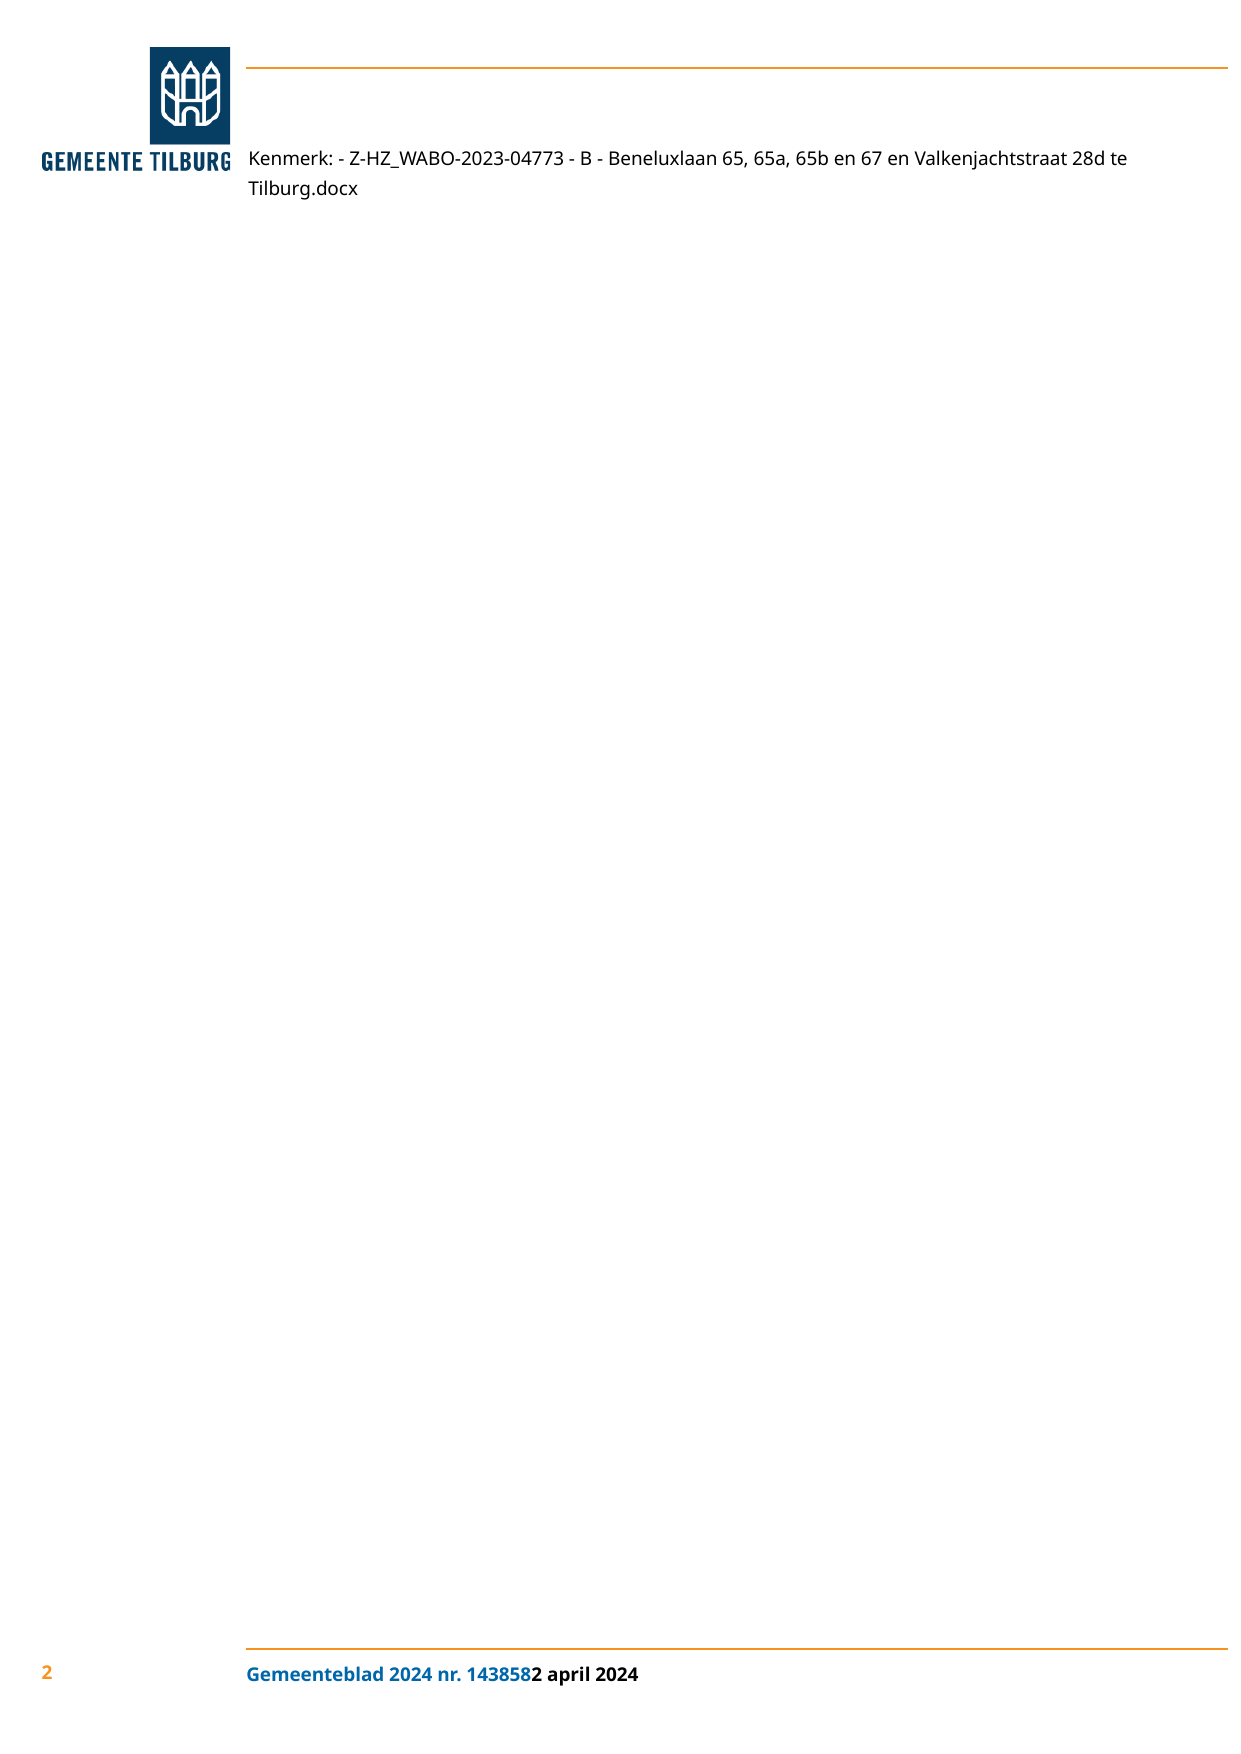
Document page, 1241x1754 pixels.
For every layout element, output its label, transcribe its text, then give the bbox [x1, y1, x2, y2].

text Kenmerk: - Z-HZ_WABO-2023-04773 - B - Beneluxlaan 65, 65a, 65b en 67 en Valkenjachtstraat 28d te Tilburg.docx [248, 145, 1152, 201]
picture [41, 47, 231, 172]
